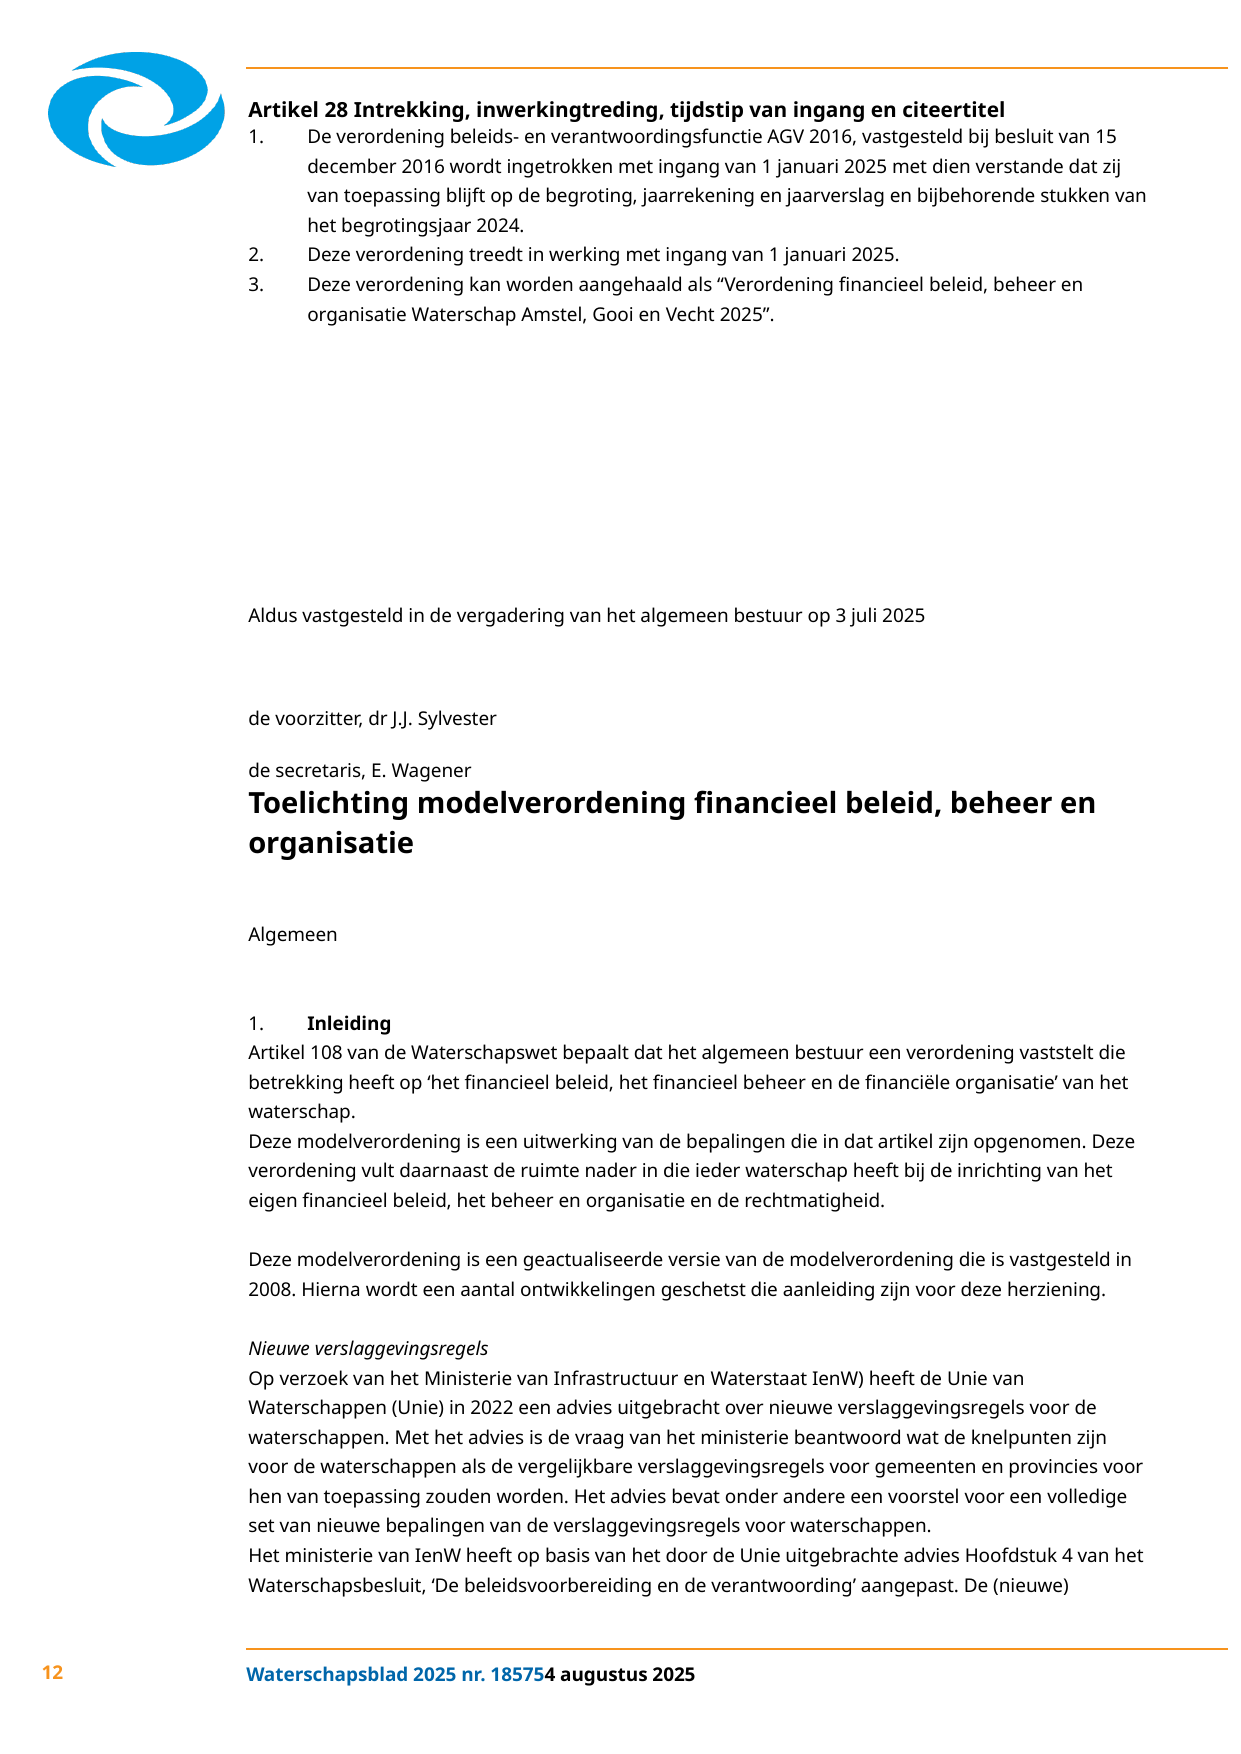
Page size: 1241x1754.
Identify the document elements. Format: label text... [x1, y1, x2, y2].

list Inleiding [248, 1010, 1152, 1035]
text Artikel 108 van de Waterschapswet bepaalt dat het algemeen bestuur een verordening vaststelt die betrekking heeft op ‘het financieel beleid, het financieel beheer en de financiële organisatie’ van het waterschap. [248, 1039, 1152, 1124]
picture [41, 47, 231, 172]
text Nieuwe verslaggevingsregels [248, 1335, 1152, 1361]
text Algemeen [248, 921, 1152, 947]
text Deze modelverordening is een geactualiseerde versie van de modelverordening die is vastgesteld in 2008. Hierna wordt een aantal ontwikkelingen geschetst die aanleiding zijn voor deze herziening. [248, 1246, 1152, 1302]
text Aldus vastgesteld in de vergadering van het algemeen bestuur op 3 juli 2025 [248, 603, 1152, 628]
text Toelichting modelverordening financieel beleid, beheer en organisatie [248, 783, 1152, 862]
list Deze verordening kan worden aangehaald als “Verordening financieel beleid, beheer en organisatie Waterschap Amstel, Gooi en Vecht 2025”. [248, 271, 1152, 326]
text Op verzoek van het Ministerie van Infrastructuur en Waterstaat IenW) heeft de Unie van Waterschappen (Unie) in 2022 een advies uitgebracht over nieuwe verslaggevingsregels voor de waterschappen. Met het advies is de vraag van het ministerie beantwoord wat de knelpunten zijn voor de waterschappen als de vergelijkbare verslaggevingsregels voor gemeenten en provincies voor hen van toepassing zouden worden. Het advies bevat onder andere een voorstel voor een volledige set van nieuwe bepalingen van de verslaggevingsregels voor waterschappen. [248, 1365, 1152, 1538]
text Deze modelverordening is een uitwerking van de bepalingen die in dat artikel zijn opgenomen. Deze verordening vult daarnaast de ruimte nader in die ieder waterschap heeft bij de inrichting van het eigen financieel beleid, het beheer en organisatie en de rechtmatigheid. [248, 1128, 1152, 1213]
list De verordening beleids- en verantwoordingsfunctie AGV 2016, vastgesteld bij besluit van 15 december 2016 wordt ingetrokken met ingang van 1 januari 2025 met dien verstande dat zij van toepassing blijft op de begroting, jaarrekening en jaarverslag en bijbehorende stukken van het begrotingsjaar 2024. [248, 123, 1152, 238]
text Het ministerie van IenW heeft op basis van het door de Unie uitgebrachte advies Hoofdstuk 4 van het Waterschapsbesluit, ‘De beleidsvoorbereiding en de verantwoording’ aangepast. De (nieuwe) [248, 1542, 1152, 1597]
text de voorzitter, dr J.J. Sylvester [248, 706, 1152, 731]
text Artikel 28 Intrekking, inwerkingtreding, tijdstip van ingang en citeertitel [248, 95, 1152, 123]
list Deze verordening treedt in werking met ingang van 1 januari 2025. [248, 242, 1152, 267]
text de secretaris, E. Wagener [248, 757, 1152, 783]
